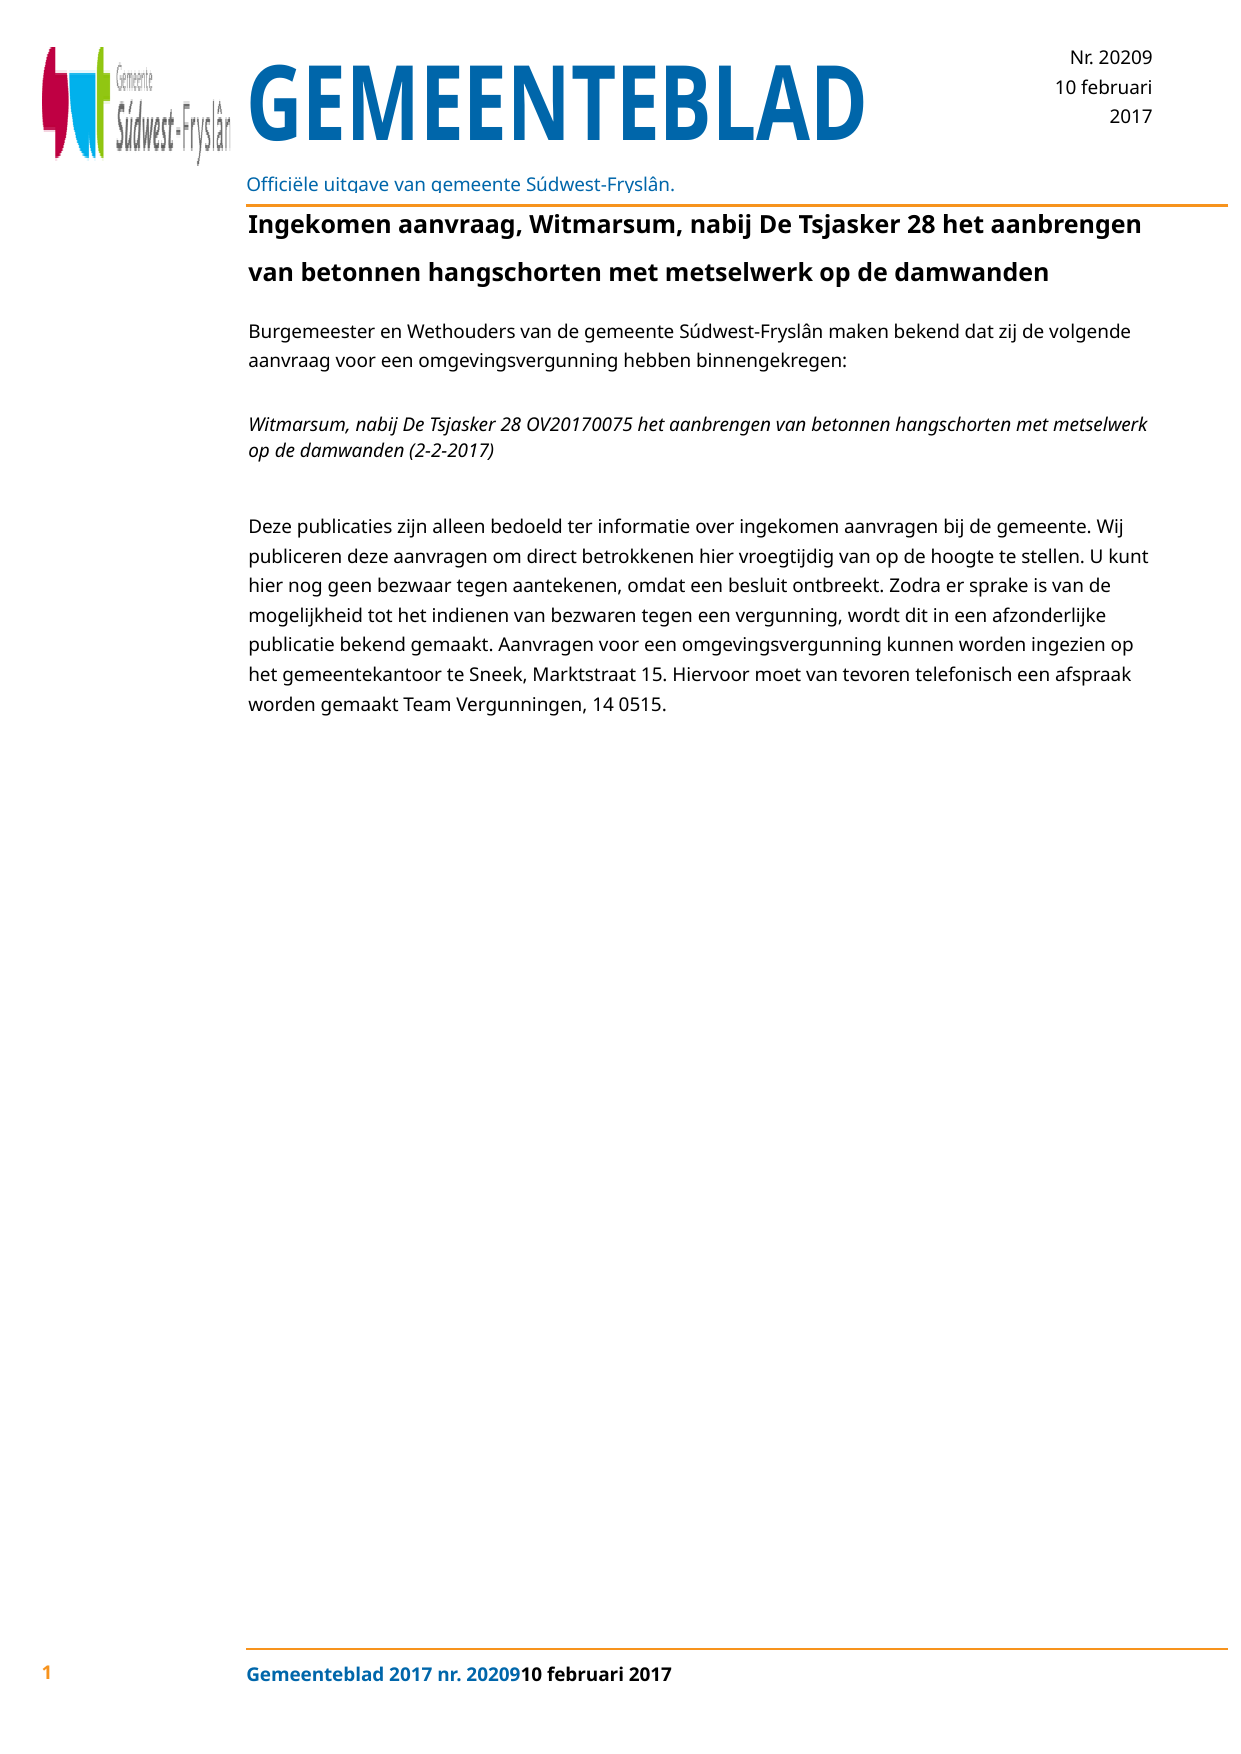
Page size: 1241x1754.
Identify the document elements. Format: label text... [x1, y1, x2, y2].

text Burgemeester en Wethouders van de gemeente Súdwest-Fryslân maken bekend dat zij de volgende aanvraag voor een omgevingsvergunning hebben binnengekregen: [248, 318, 1152, 373]
text Ingekomen aanvraag, Witmarsum, nabij De Tsjasker 28 het aanbrengen van betonnen hangschorten met metselwerk op de damwanden [248, 207, 1152, 288]
text Deze publicaties zijn alleen bedoeld ter informatie over ingekomen aanvragen bij de gemeente. Wij publiceren deze aanvragen om direct betrokkenen hier vroegtijdig van op de hoogte te stellen. U kunt hier nog geen bezwaar tegen aantekenen, omdat een besluit ontbreekt. Zodra er sprake is van de mogelijkheid tot het indienen van bezwaren tegen een vergunning, wordt dit in een afzonderlijke publicatie bekend gemaakt. Aanvragen voor een omgevingsvergunning kunnen worden ingezien op het gemeentekantoor te Sneek, Marktstraat 15. Hiervoor moet van tevoren telefonisch een afspraak worden gemaakt Team Vergunningen, 14 0515. [248, 513, 1152, 717]
text Witmarsum, nabij De Tsjasker 28 OV20170075 het aanbrengen van betonnen hangschorten met metselwerk op de damwanden (2-2-2017) [248, 411, 1152, 463]
picture [41, 47, 231, 172]
